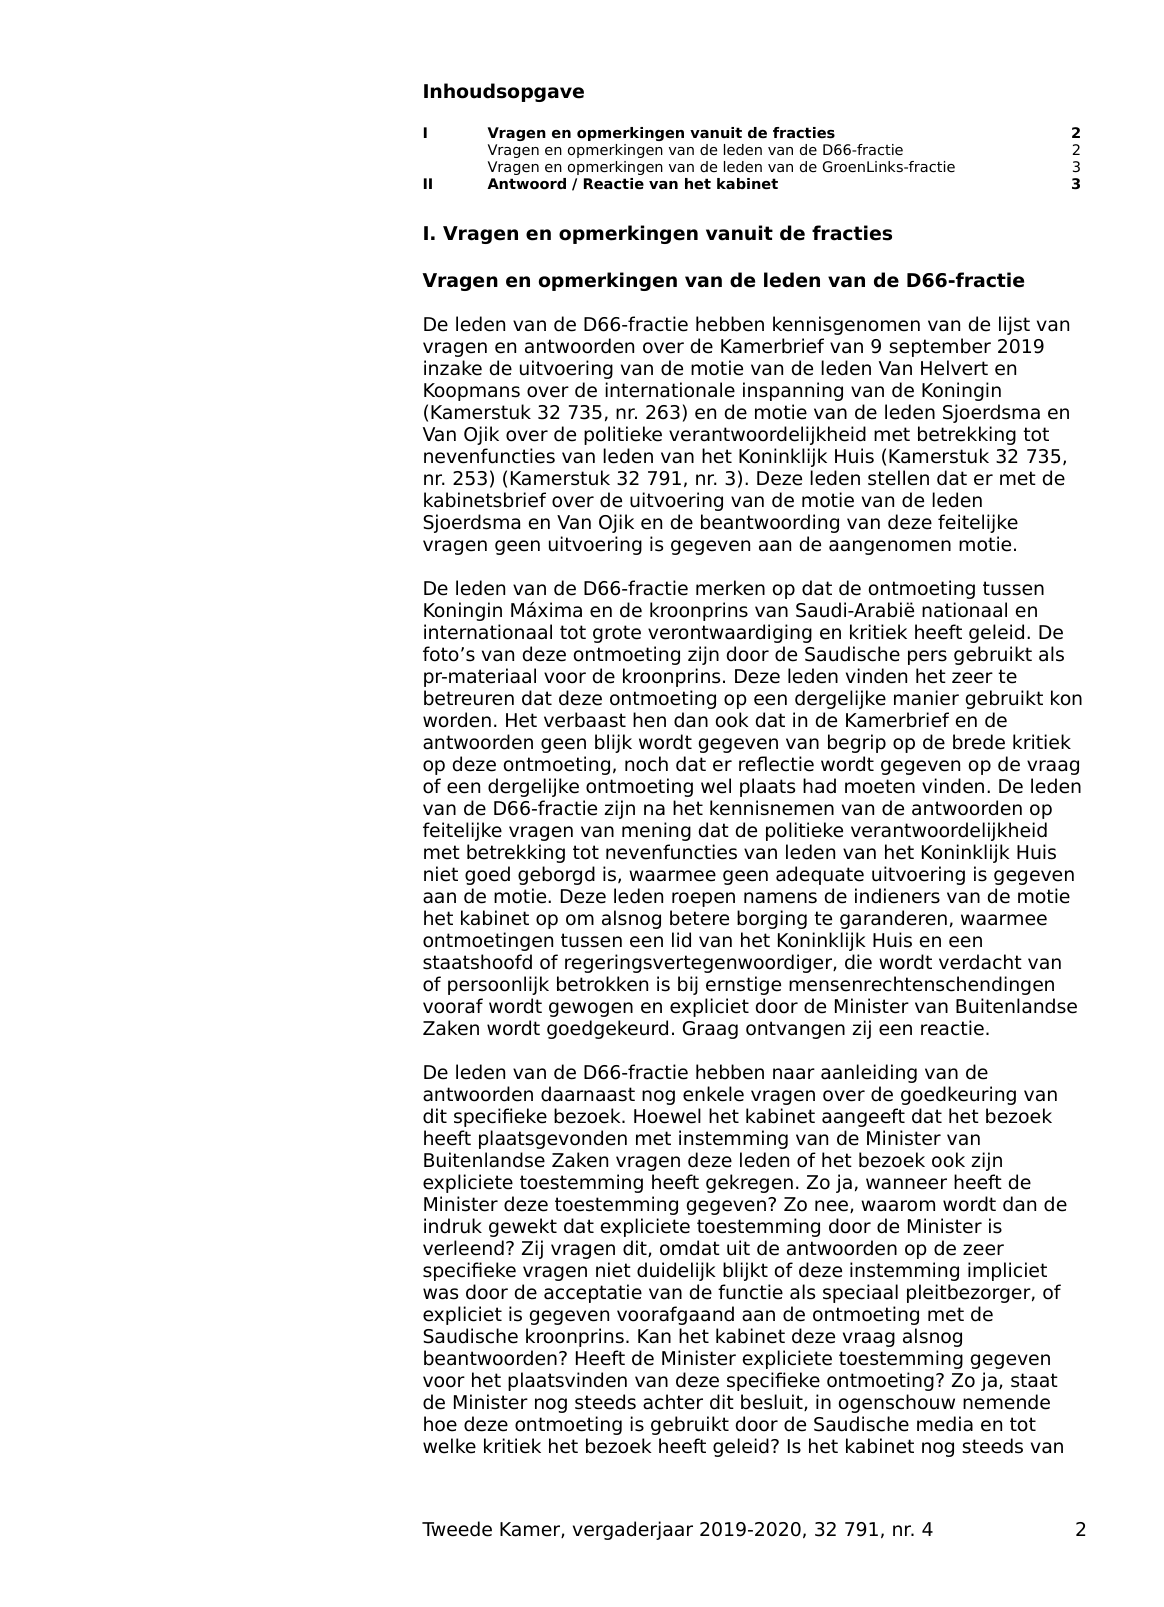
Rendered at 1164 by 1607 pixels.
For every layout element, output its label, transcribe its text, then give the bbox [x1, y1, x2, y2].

table_cell II [422, 176, 481, 193]
table_header Vragen en opmerkingen vanuit de fracties [481, 125, 1013, 142]
table_cell [422, 142, 481, 159]
subtitle I. Vragen en opmerkingen vanuit de fracties [422, 223, 1087, 245]
table_header 2 [1013, 125, 1087, 142]
table_cell Vragen en opmerkingen van de leden van de GroenLinks-fractie [481, 159, 1013, 176]
text De leden van de D66-fractie hebben kennisgenomen van de lijst van vragen en antwoorden over de Kamerbrief van 9 september 2019 inzake de uitvoering van de motie van de leden Van Helvert en Koopmans over de internationale inspanning van de Koningin (Kamerstuk 32 735, nr. 263) en de motie van de leden Sjoerdsma en Van Ojik over de politieke verantwoordelijkheid met betrekking tot nevenfuncties van leden van het Koninklijk Huis (Kamerstuk 32 735, nr. 253) (Kamerstuk 32 791, nr. 3). Deze leden stellen dat er met de kabinetsbrief over de uitvoering van de motie van de leden Sjoerdsma en Van Ojik en de beantwoording van deze feitelijke vragen geen uitvoering is gegeven aan de aangenomen motie. [422, 314, 1087, 556]
table_cell 2 [1013, 142, 1087, 159]
text De leden van de D66-fractie merken op dat de ontmoeting tussen Koningin Máxima en de kroonprins van Saudi-Arabië nationaal en internationaal tot grote verontwaardiging en kritiek heeft geleid. De foto’s van deze ontmoeting zijn door de Saudische pers gebruikt als pr-materiaal voor de kroonprins. Deze leden vinden het zeer te betreuren dat deze ontmoeting op een dergelijke manier gebruikt kon worden. Het verbaast hen dan ook dat in de Kamerbrief en de antwoorden geen blijk wordt gegeven van begrip op de brede kritiek op deze ontmoeting, noch dat er reflectie wordt gegeven op de vraag of een dergelijke ontmoeting wel plaats had moeten vinden. De leden van de D66-fractie zijn na het kennisnemen van de antwoorden op feitelijke vragen van mening dat de politieke verantwoordelijkheid met betrekking tot nevenfuncties van leden van het Koninklijk Huis niet goed geborgd is, waarmee geen adequate uitvoering is gegeven aan de motie. Deze leden roepen namens de indieners van de motie het kabinet op om alsnog betere borging te garanderen, waarmee ontmoetingen tussen een lid van het Koninklijk Huis en een staatshoofd of regeringsvertegenwoordiger, die wordt verdacht van of persoonlijk betrokken is bij ernstige mensenrechtenschendingen vooraf wordt gewogen en expliciet door de Minister van Buitenlandse Zaken wordt goedgekeurd. Graag ontvangen zij een reactie. [422, 578, 1087, 1040]
subtitle Vragen en opmerkingen van de leden van de D66-fractie [422, 270, 1087, 292]
table_cell 3 [1013, 159, 1087, 176]
table_cell Antwoord / Reactie van het kabinet [481, 176, 1013, 193]
table_cell Vragen en opmerkingen van de leden van de D66-fractie [481, 142, 1013, 159]
subtitle Inhoudsopgave [422, 81, 1087, 103]
table_cell [422, 159, 481, 176]
text De leden van de D66-fractie hebben naar aanleiding van de antwoorden daarnaast nog enkele vragen over de goedkeuring van dit specifieke bezoek. Hoewel het kabinet aangeeft dat het bezoek heeft plaatsgevonden met instemming van de Minister van Buitenlandse Zaken vragen deze leden of het bezoek ook zijn expliciete toestemming heeft gekregen. Zo ja, wanneer heeft de Minister deze toestemming gegeven? Zo nee, waarom wordt dan de indruk gewekt dat expliciete toestemming door de Minister is verleend? Zij vragen dit, omdat uit de antwoorden op de zeer specifieke vragen niet duidelijk blijkt of deze instemming impliciet was door de acceptatie van de functie als speciaal pleitbezorger, of expliciet is gegeven voorafgaand aan de ontmoeting met de Saudische kroonprins. Kan het kabinet deze vraag alsnog beantwoorden? Heeft de Minister expliciete toestemming gegeven voor het plaatsvinden van deze specifieke ontmoeting? Zo ja, staat de Minister nog steeds achter dit besluit, in ogenschouw nemende hoe deze ontmoeting is gebruikt door de Saudische media en tot welke kritiek het bezoek heeft geleid? Is het kabinet nog steeds van [422, 1062, 1087, 1457]
table_cell 3 [1013, 176, 1087, 193]
table_header I [422, 125, 481, 142]
